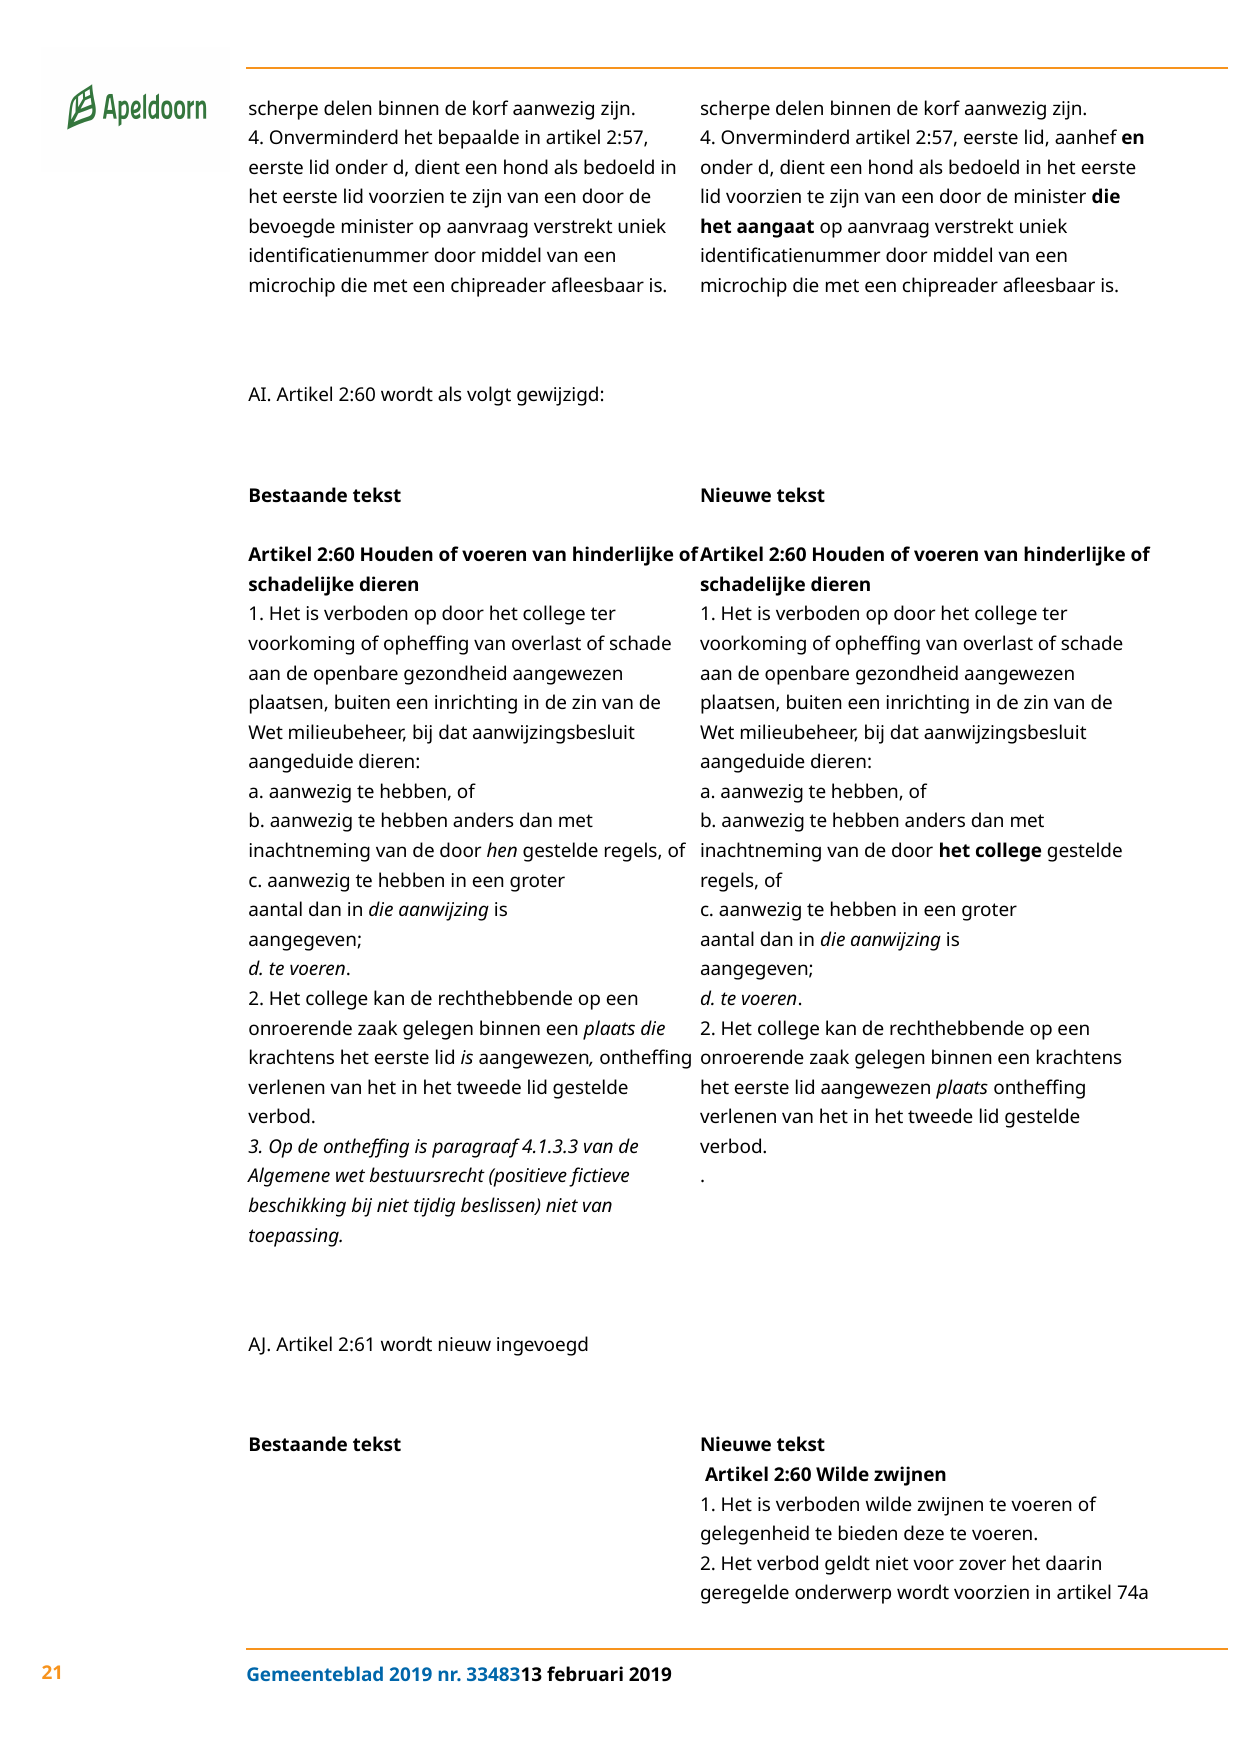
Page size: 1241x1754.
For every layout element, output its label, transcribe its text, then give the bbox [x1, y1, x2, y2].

table_header scherpe delen binnen de korf aanwezig zijn. 4. Onverminderd artikel 2:57, eerste lid, aanhef en onder d, dient een hond als bedoeld in het eerste lid voorzien te zijn van een door de minister die het aangaat op aanvraag verstrekt uniek identificatienummer door middel van een microchip die met een chipreader afleesbaar is. [700, 95, 1152, 328]
table_header scherpe delen binnen de korf aanwezig zijn. 4. Onverminderd het bepaalde in artikel 2:57, eerste lid onder d, dient een hond als bedoeld in het eerste lid voorzien te zijn van een door de bevoegde minister op aanvraag verstrekt uniek identificatienummer door middel van een microchip die met een chipreader afleesbaar is. [248, 95, 700, 328]
picture [41, 47, 231, 172]
text AJ. Artikel 2:61 wordt nieuw ingevoegd [248, 1331, 1152, 1356]
table_header Nieuwe tekst Artikel 2:60 Houden of voeren van hinderlijke of schadelijke dieren 1. Het is verboden op door het college ter voorkoming of opheffing van overlast of schade aan de openbare gezondheid aangewezen plaatsen, buiten een inrichting in de zin van de Wet milieubeheer, bij dat aanwijzingsbesluit aangeduide dieren: a. aanwezig te hebben, of b. aanwezig te hebben anders dan met inachtneming van de door het college gestelde regels, of c. aanwezig te hebben in een groter aantal dan in die aanwijzing is aangegeven; d. te voeren. 2. Het college kan de rechthebbende op een onroerende zaak gelegen binnen een krachtens het eerste lid aangewezen plaats ontheffing verlenen van het in het tweede lid gestelde verbod. . [700, 482, 1152, 1277]
text AI. Artikel 2:60 wordt als volgt gewijzigd: [248, 381, 1152, 407]
table_header Bestaande tekst [248, 1432, 700, 1605]
table_header Nieuwe tekst Artikel 2:60 Wilde zwijnen 1. Het is verboden wilde zwijnen te voeren of gelegenheid te bieden deze te voeren. 2. Het verbod geldt niet voor zover het daarin geregelde onderwerp wordt voorzien in artikel 74a [700, 1432, 1152, 1605]
table_header Bestaande tekst Artikel 2:60 Houden of voeren van hinderlijke of schadelijke dieren 1. Het is verboden op door het college ter voorkoming of opheffing van overlast of schade aan de openbare gezondheid aangewezen plaatsen, buiten een inrichting in de zin van de Wet milieubeheer, bij dat aanwijzingsbesluit aangeduide dieren: a. aanwezig te hebben, of b. aanwezig te hebben anders dan met inachtneming van de door hen gestelde regels, of c. aanwezig te hebben in een groter aantal dan in die aanwijzing is aangegeven; d. te voeren. 2. Het college kan de rechthebbende op een onroerende zaak gelegen binnen een plaats die krachtens het eerste lid is aangewezen, ontheffing verlenen van het in het tweede lid gestelde verbod. 3. Op de ontheffing is paragraaf 4.1.3.3 van de Algemene wet bestuursrecht (positieve fictieve beschikking bij niet tijdig beslissen) niet van toepassing. [248, 482, 700, 1277]
